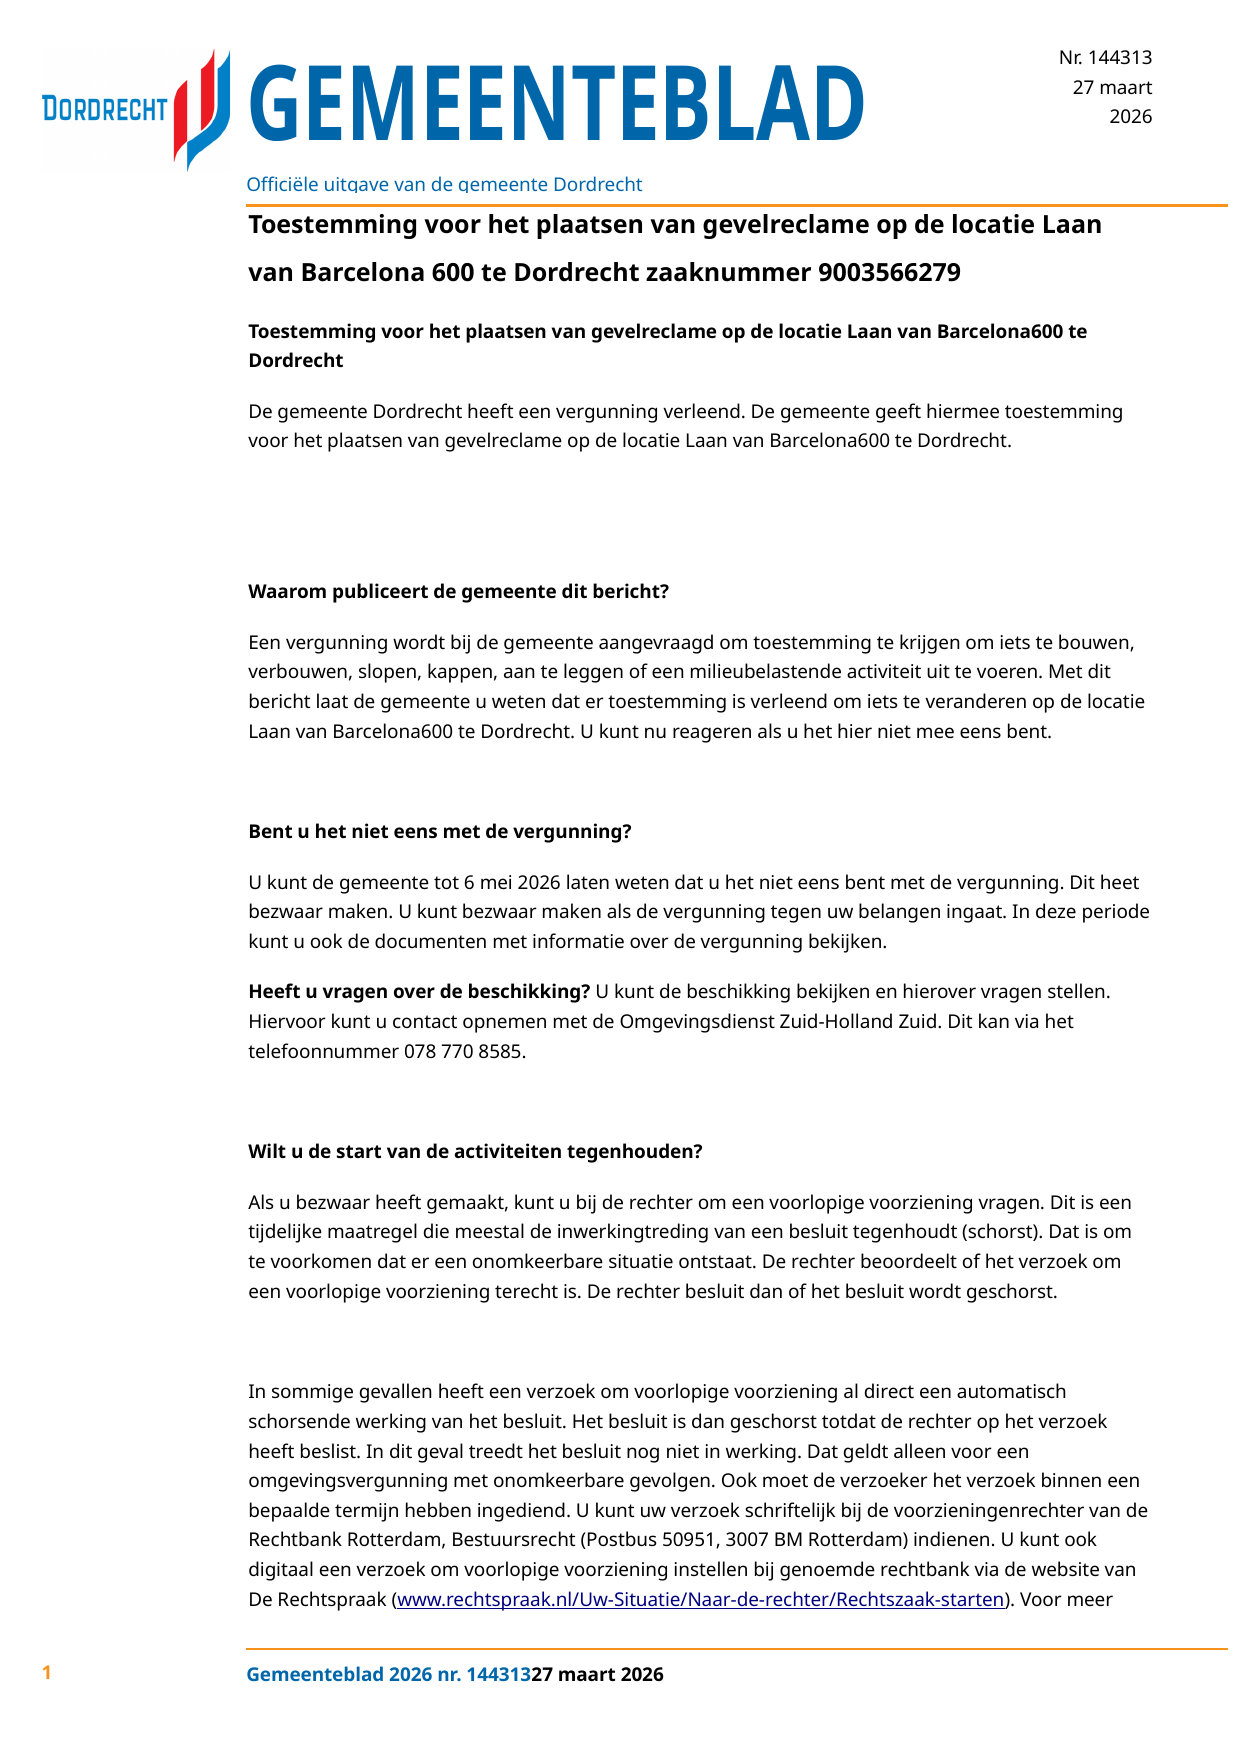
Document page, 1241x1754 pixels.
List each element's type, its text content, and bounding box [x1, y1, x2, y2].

text Een vergunning wordt bij de gemeente aangevraagd om toestemming te krijgen om iets te bouwen, verbouwen, slopen, kappen, aan te leggen of een milieubelastende activiteit uit te voeren. Met dit bericht laat de gemeente u weten dat er toestemming is verleend om iets te veranderen op de locatie Laan van Barcelona600 te Dordrecht. U kunt nu reageren als u het hier niet mee eens bent. [248, 629, 1152, 744]
text Heeft u vragen over de beschikking? U kunt de beschikking bekijken en hierover vragen stellen. Hiervoor kunt u contact opnemen met de Omgevingsdienst Zuid-Holland Zuid. Dit kan via het telefoonnummer 078 770 8585. [248, 979, 1152, 1064]
text Wilt u de start van de activiteiten tegenhouden? [248, 1139, 1152, 1164]
text Toestemming voor het plaatsen van gevelreclame op de locatie Laan van Barcelona 600 te Dordrecht zaaknummer 9003566279 [248, 207, 1152, 288]
text Toestemming voor het plaatsen van gevelreclame op de locatie Laan van Barcelona600 te Dordrecht [248, 318, 1152, 373]
picture [41, 47, 231, 172]
text Waarom publiceert de gemeente dit bericht? [248, 579, 1152, 604]
text De gemeente Dordrecht heeft een vergunning verleend. De gemeente geeft hiermee toestemming voor het plaatsen van gevelreclame op de locatie Laan van Barcelona600 te Dordrecht. [248, 398, 1152, 453]
text Bent u het niet eens met de vergunning? [248, 819, 1152, 844]
text U kunt de gemeente tot 6 mei 2026 laten weten dat u het niet eens bent met de vergunning. Dit heet bezwaar maken. U kunt bezwaar maken als de vergunning tegen uw belangen ingaat. In deze periode kunt u ook de documenten met informatie over de vergunning bekijken. [248, 869, 1152, 954]
text Als u bezwaar heeft gemaakt, kunt u bij de rechter om een voorlopige voorziening vragen. Dit is een tijdelijke maatregel die meestal de inwerkingtreding van een besluit tegenhoudt (schorst). Dat is om te voorkomen dat er een onomkeerbare situatie ontstaat. De rechter beoordeelt of het verzoek om een voorlopige voorziening terecht is. De rechter besluit dan of het besluit wordt geschorst. [248, 1189, 1152, 1304]
text In sommige gevallen heeft een verzoek om voorlopige voorziening al direct een automatisch schorsende werking van het besluit. Het besluit is dan geschorst totdat de rechter op het verzoek heeft beslist. In dit geval treedt het besluit nog niet in werking. Dat geldt alleen voor een omgevingsvergunning met onomkeerbare gevolgen. Ook moet de verzoeker het verzoek binnen een bepaalde termijn hebben ingediend. U kunt uw verzoek schriftelijk bij de voorzieningenrechter van de Rechtbank Rotterdam, Bestuursrecht (Postbus 50951, 3007 BM Rotterdam) indienen. U kunt ook digitaal een verzoek om voorlopige voorziening instellen bij genoemde rechtbank via de website van De Rechtspraak (www.rechtspraak.nl/Uw-Situatie/Naar-de-rechter/Rechtszaak-starten). Voor meer [248, 1379, 1152, 1612]
